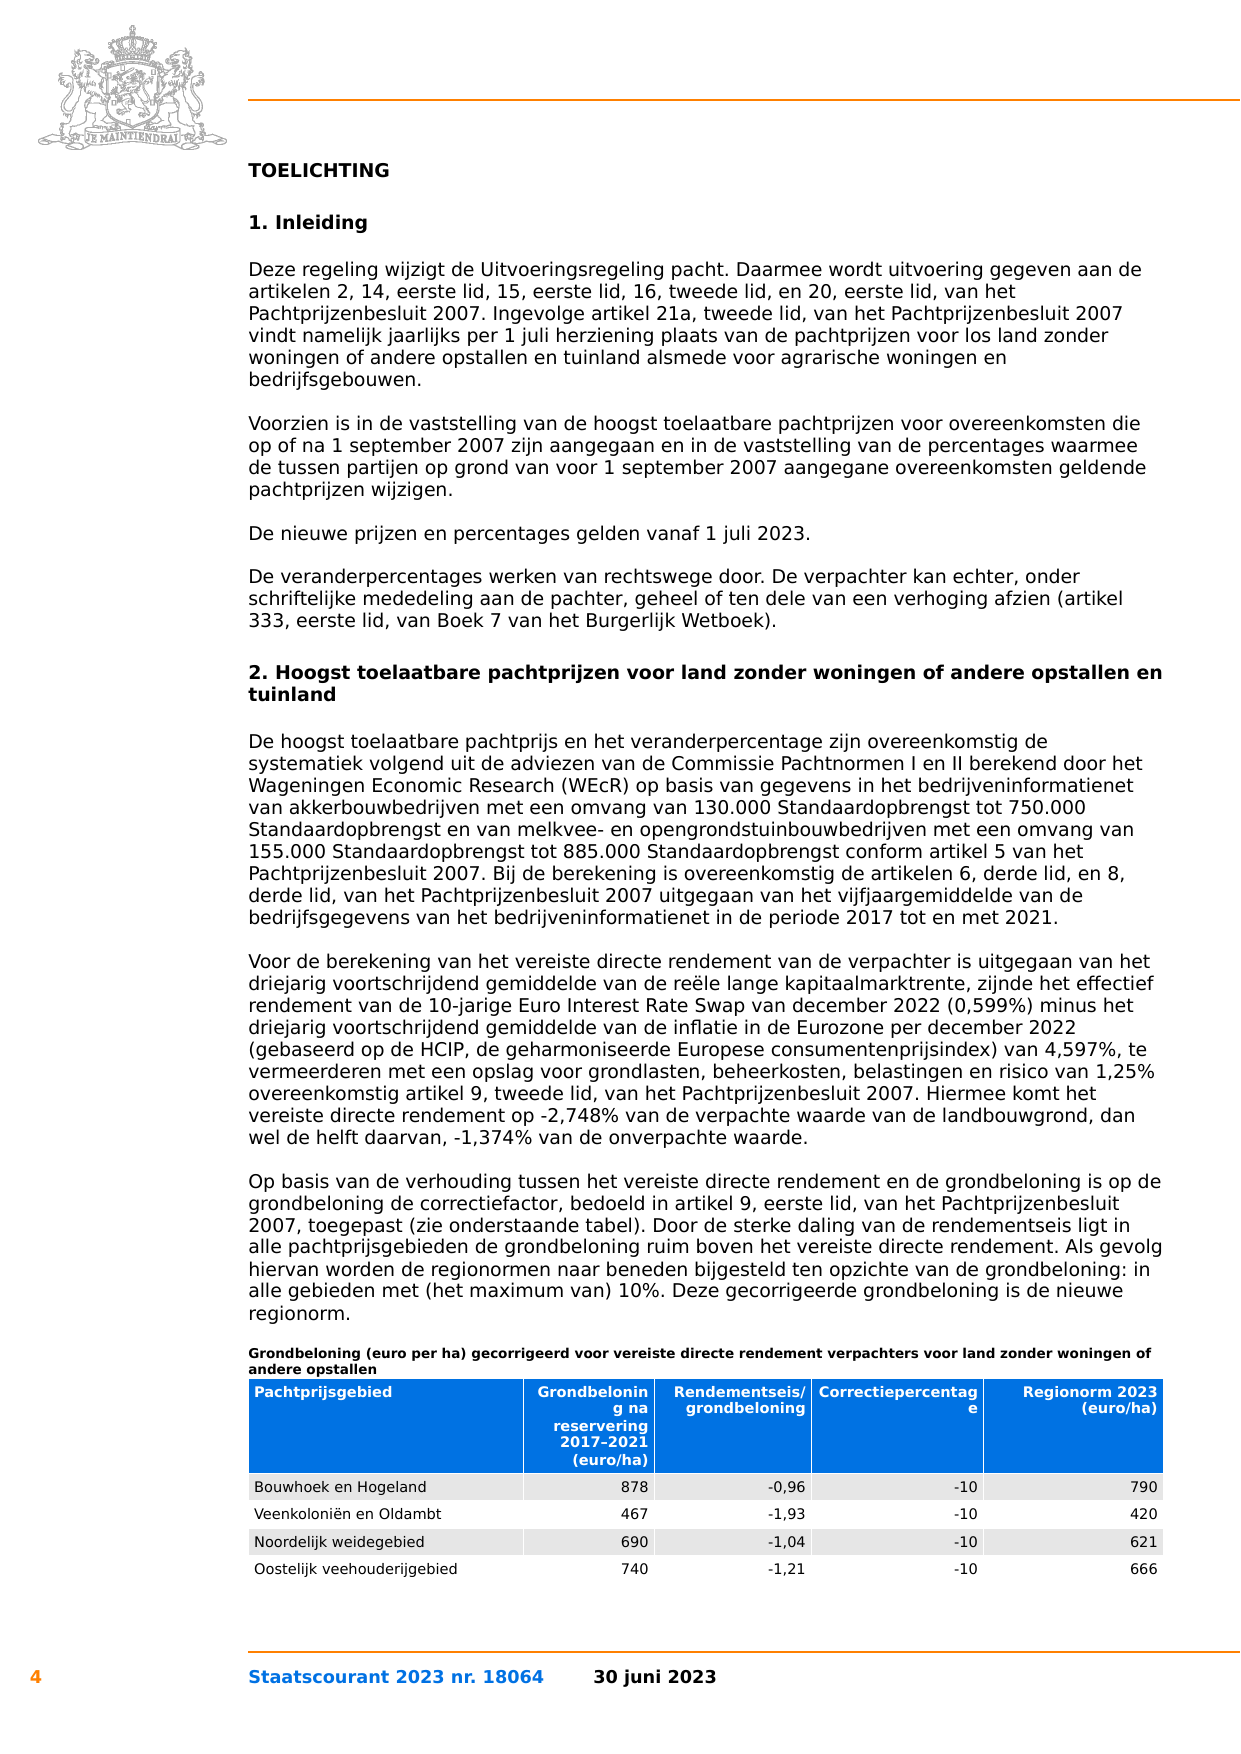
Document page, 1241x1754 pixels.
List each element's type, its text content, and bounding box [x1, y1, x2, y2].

table_cell 690 [524, 1529, 654, 1555]
picture [38, 25, 227, 150]
table_cell 467 [524, 1501, 654, 1528]
table_cell 740 [524, 1556, 654, 1583]
table_cell 666 [984, 1556, 1163, 1583]
text De nieuwe prijzen en percentages gelden vanaf 1 juli 2023. [248, 522, 1163, 544]
subtitle 1. Inleiding [248, 212, 1163, 234]
text Voor de berekening van het vereiste directe rendement van de verpachter is uitgegaan van het driejarig voortschrijdend gemiddelde van de reële lange kapitaalmarktrente, zijnde het effectief rendement van de 10-jarige Euro Interest Rate Swap van december 2022 (0,599%) minus het driejarig voortschrijdend gemiddelde van de inflatie in de Eurozone per december 2022 (gebaseerd op de HCIP, de geharmoniseerde Europese consumentenprijsindex) van 4,597%, te vermeerderen met een opslag voor grondlasten, beheerkosten, belastingen en risico van 1,25% overeenkomstig artikel 9, tweede lid, van het Pachtprijzenbesluit 2007. Hiermee komt het vereiste directe rendement op -2,748% van de verpachte waarde van de landbouwgrond, dan wel de helft daarvan, -1,374% van de onverpachte waarde. [248, 951, 1163, 1149]
table_cell Veenkoloniën en Oldambt [249, 1501, 523, 1528]
text Voorzien is in de vaststelling van de hoogst toelaatbare pachtprijzen voor overeenkomsten die op of na 1 september 2007 zijn aangegaan en in de vaststelling van de percentages waarmee de tussen partijen op grond van voor 1 september 2007 aangegane overeenkomsten geldende pachtprijzen wijzigen. [248, 413, 1163, 501]
table_cell 790 [984, 1474, 1163, 1500]
table_cell -0,96 [655, 1474, 811, 1500]
table_cell Oostelijk veehouderijgebied [249, 1556, 523, 1583]
subtitle TOELICHTING [248, 160, 1163, 182]
table_cell -10 [812, 1474, 983, 1500]
table_cell Noordelijk weidegebied [249, 1529, 523, 1555]
table_cell -1,21 [655, 1556, 811, 1583]
table_cell -10 [812, 1556, 983, 1583]
text De veranderpercentages werken van rechtswege door. De verpachter kan echter, onder schriftelijke mededeling aan de pachter, geheel of ten dele van een verhoging afzien (artikel 333, eerste lid, van Boek 7 van het Burgerlijk Wetboek). [248, 566, 1163, 632]
table_cell Pachtprijsgebied [249, 1379, 523, 1473]
table_cell Rendementseis/ grondbeloning [655, 1379, 811, 1473]
table_header Grondbeloning (euro per ha) gecorrigeerd voor vereiste directe rendement verpachters voor land zonder woningen of andere opstallen [248, 1346, 1163, 1378]
table_cell Regionorm 2023 (euro/ha) [984, 1379, 1163, 1473]
table_cell Grondbeloning na reservering 2017–2021 (euro/ha) [524, 1379, 654, 1473]
text Op basis van de verhouding tussen het vereiste directe rendement en de grondbeloning is op de grondbeloning de correctiefactor, bedoeld in artikel 9, eerste lid, van het Pachtprijzenbesluit 2007, toegepast (zie onderstaande tabel). Door de sterke daling van de rendementseis ligt in alle pachtprijsgebieden de grondbeloning ruim boven het vereiste directe rendement. Als gevolg hiervan worden de regionormen naar beneden bijgesteld ten opzichte van de grondbeloning: in alle gebieden met (het maximum van) 10%. Deze gecorrigeerde grondbeloning is de nieuwe regionorm. [248, 1171, 1163, 1324]
text Deze regeling wijzigt de Uitvoeringsregeling pacht. Daarmee wordt uitvoering gegeven aan de artikelen 2, 14, eerste lid, 15, eerste lid, 16, tweede lid, en 20, eerste lid, van het Pachtprijzenbesluit 2007. Ingevolge artikel 21a, tweede lid, van het Pachtprijzenbesluit 2007 vindt namelijk jaarlijks per 1 juli herziening plaats van de pachtprijzen voor los land zonder woningen of andere opstallen en tuinland alsmede voor agrarische woningen en bedrijfsgebouwen. [248, 259, 1163, 391]
text De hoogst toelaatbare pachtprijs en het veranderpercentage zijn overeenkomstig de systematiek volgend uit de adviezen van de Commissie Pachtnormen I en II berekend door het Wageningen Economic Research (WEcR) op basis van gegevens in het bedrijveninformatienet van akkerbouwbedrijven met een omvang van 130.000 Standaardopbrengst tot 750.000 Standaardopbrengst en van melkvee- en opengrondstuinbouwbedrijven met een omvang van 155.000 Standaardopbrengst tot 885.000 Standaardopbrengst conform artikel 5 van het Pachtprijzenbesluit 2007. Bij de berekening is overeenkomstig de artikelen 6, derde lid, en 8, derde lid, van het Pachtprijzenbesluit 2007 uitgegaan van het vijfjaargemiddelde van de bedrijfsgegevens van het bedrijveninformatienet in de periode 2017 tot en met 2021. [248, 731, 1163, 929]
subtitle 2. Hoogst toelaatbare pachtprijzen voor land zonder woningen of andere opstallen en tuinland [248, 662, 1163, 706]
table_cell -1,04 [655, 1529, 811, 1555]
table_cell 621 [984, 1529, 1163, 1555]
table_cell Bouwhoek en Hogeland [249, 1474, 523, 1500]
table_cell 878 [524, 1474, 654, 1500]
table_cell -10 [812, 1501, 983, 1528]
table_cell Correctiepercentage [812, 1379, 983, 1473]
table_cell 420 [984, 1501, 1163, 1528]
table_cell -1,93 [655, 1501, 811, 1528]
table_cell -10 [812, 1529, 983, 1555]
